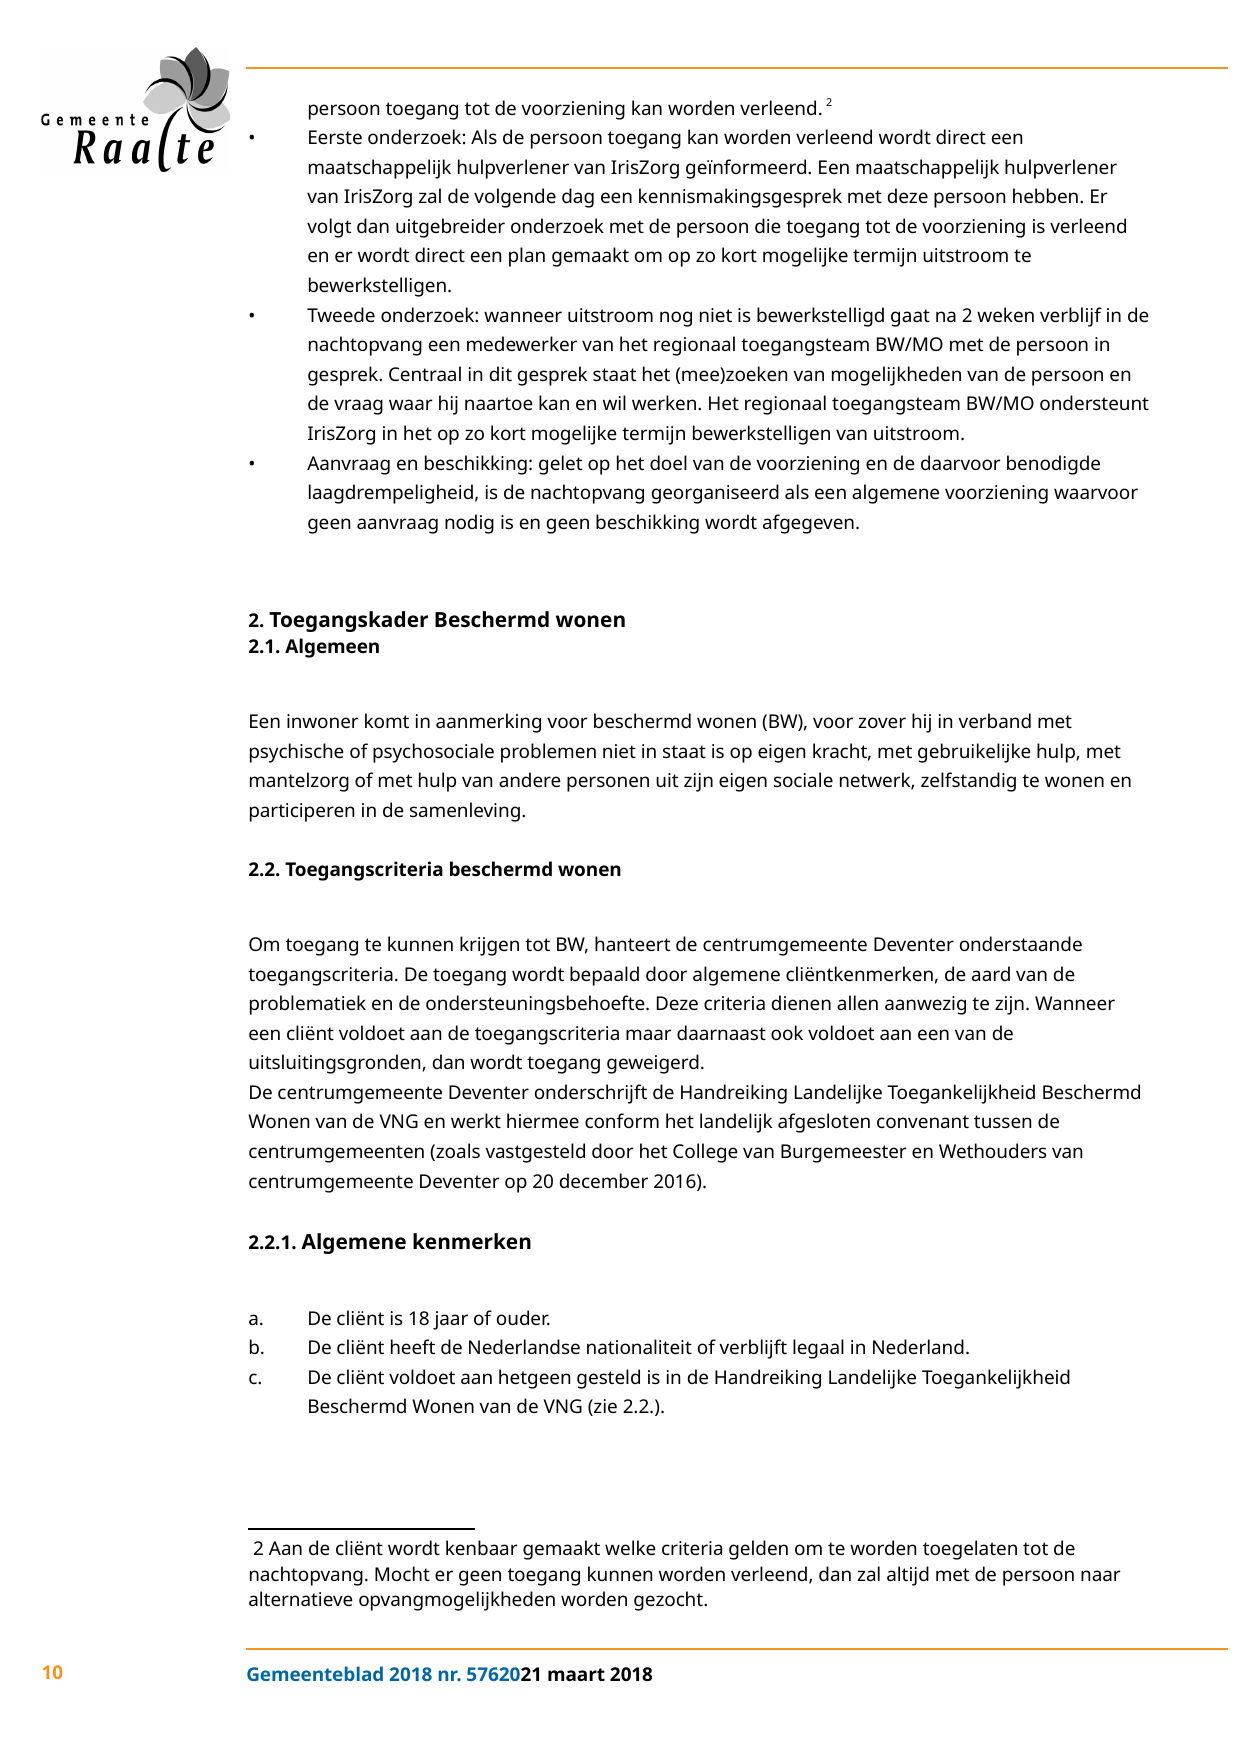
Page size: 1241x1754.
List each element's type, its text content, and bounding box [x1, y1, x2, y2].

text Om toegang te kunnen krijgen tot BW, hanteert de centrumgemeente Deventer onderstaande toegangscriteria. De toegang wordt bepaald door algemene cliëntkenmerken, de aard van de problematiek en de ondersteuningsbehoefte. Deze criteria dienen allen aanwezig te zijn. Wanneer een cliënt voldoet aan de toegangscriteria maar daarnaast ook voldoet aan een van de uitsluitingsgronden, dan wordt toegang geweigerd. [248, 931, 1152, 1075]
text De centrumgemeente Deventer onderschrijft de Handreiking Landelijke Toegankelijkheid Beschermd Wonen van de VNG en werkt hiermee conform het landelijk afgesloten convenant tussen de centrumgemeenten (zoals vastgesteld door het College van Burgemeester en Wethouders van centrumgemeente Deventer op 20 december 2016). [248, 1079, 1152, 1194]
text 2.1. Algemeen [248, 633, 1152, 659]
text Een inwoner komt in aanmerking voor beschermd wonen (BW), voor zover hij in verband met psychische of psychosociale problemen niet in staat is op eigen kracht, met gebruikelijke hulp, met mantelzorg of met hulp van andere personen uit zijn eigen sociale netwerk, zelfstandig te wonen en participeren in de samenleving. [248, 708, 1152, 823]
list De cliënt heeft de Nederlandse nationaliteit of verblijft legaal in Nederland. [248, 1334, 1152, 1360]
list Aanvraag en beschikking: gelet op het doel van de voorziening en de daarvoor benodigde laagdrempeligheid, is de nachtopvang georganiseerd als een algemene voorziening waarvoor geen aanvraag nodig is en geen beschikking wordt afgegeven. [248, 450, 1152, 535]
list Aan de cliënt wordt kenbaar gemaakt welke criteria gelden om te worden toegelaten tot de nachtopvang. Mocht er geen toegang kunnen worden verleend, dan zal altijd met de persoon naar alternatieve opvangmogelijkheden worden gezocht. [248, 1535, 1152, 1612]
text 2.2. Toegangscriteria beschermd wonen [248, 856, 1152, 882]
list De cliënt voldoet aan hetgeen gesteld is in de Handreiking Landelijke Toegankelijkheid Beschermd Wonen van de VNG (zie 2.2.). [248, 1364, 1152, 1419]
list Eerste onderzoek: Als de persoon toegang kan worden verleend wordt direct een maatschappelijk hulpverlener van IrisZorg geïnformeerd. Een maatschappelijk hulpverlener van IrisZorg zal de volgende dag een kennismakingsgesprek met deze persoon hebben. Er volgt dan uitgebreider onderzoek met de persoon die toegang tot de voorziening is verleend en er wordt direct een plan gemaakt om op zo kort mogelijke termijn uitstroom te bewerkstelligen. [248, 124, 1152, 298]
text 2.2.1. Algemene kenmerken [248, 1227, 1152, 1256]
list De cliënt is 18 jaar of ouder. [248, 1305, 1152, 1331]
list Tweede onderzoek: wanneer uitstroom nog niet is bewerkstelligd gaat na 2 weken verblijf in de nachtopvang een medewerker van het regionaal toegangsteam BW/MO met de persoon in gesprek. Centraal in dit gesprek staat het (mee)zoeken van mogelijkheden van de persoon en de vraag waar hij naartoe kan en wil werken. Het regionaal toegangsteam BW/MO ondersteunt IrisZorg in het op zo kort mogelijke termijn bewerkstelligen van uitstroom. [248, 302, 1152, 446]
text 2. Toegangskader Beschermd wonen [248, 605, 1152, 633]
picture [41, 47, 231, 172]
list persoon toegang tot de voorziening kan worden verleend. [248, 95, 1152, 121]
